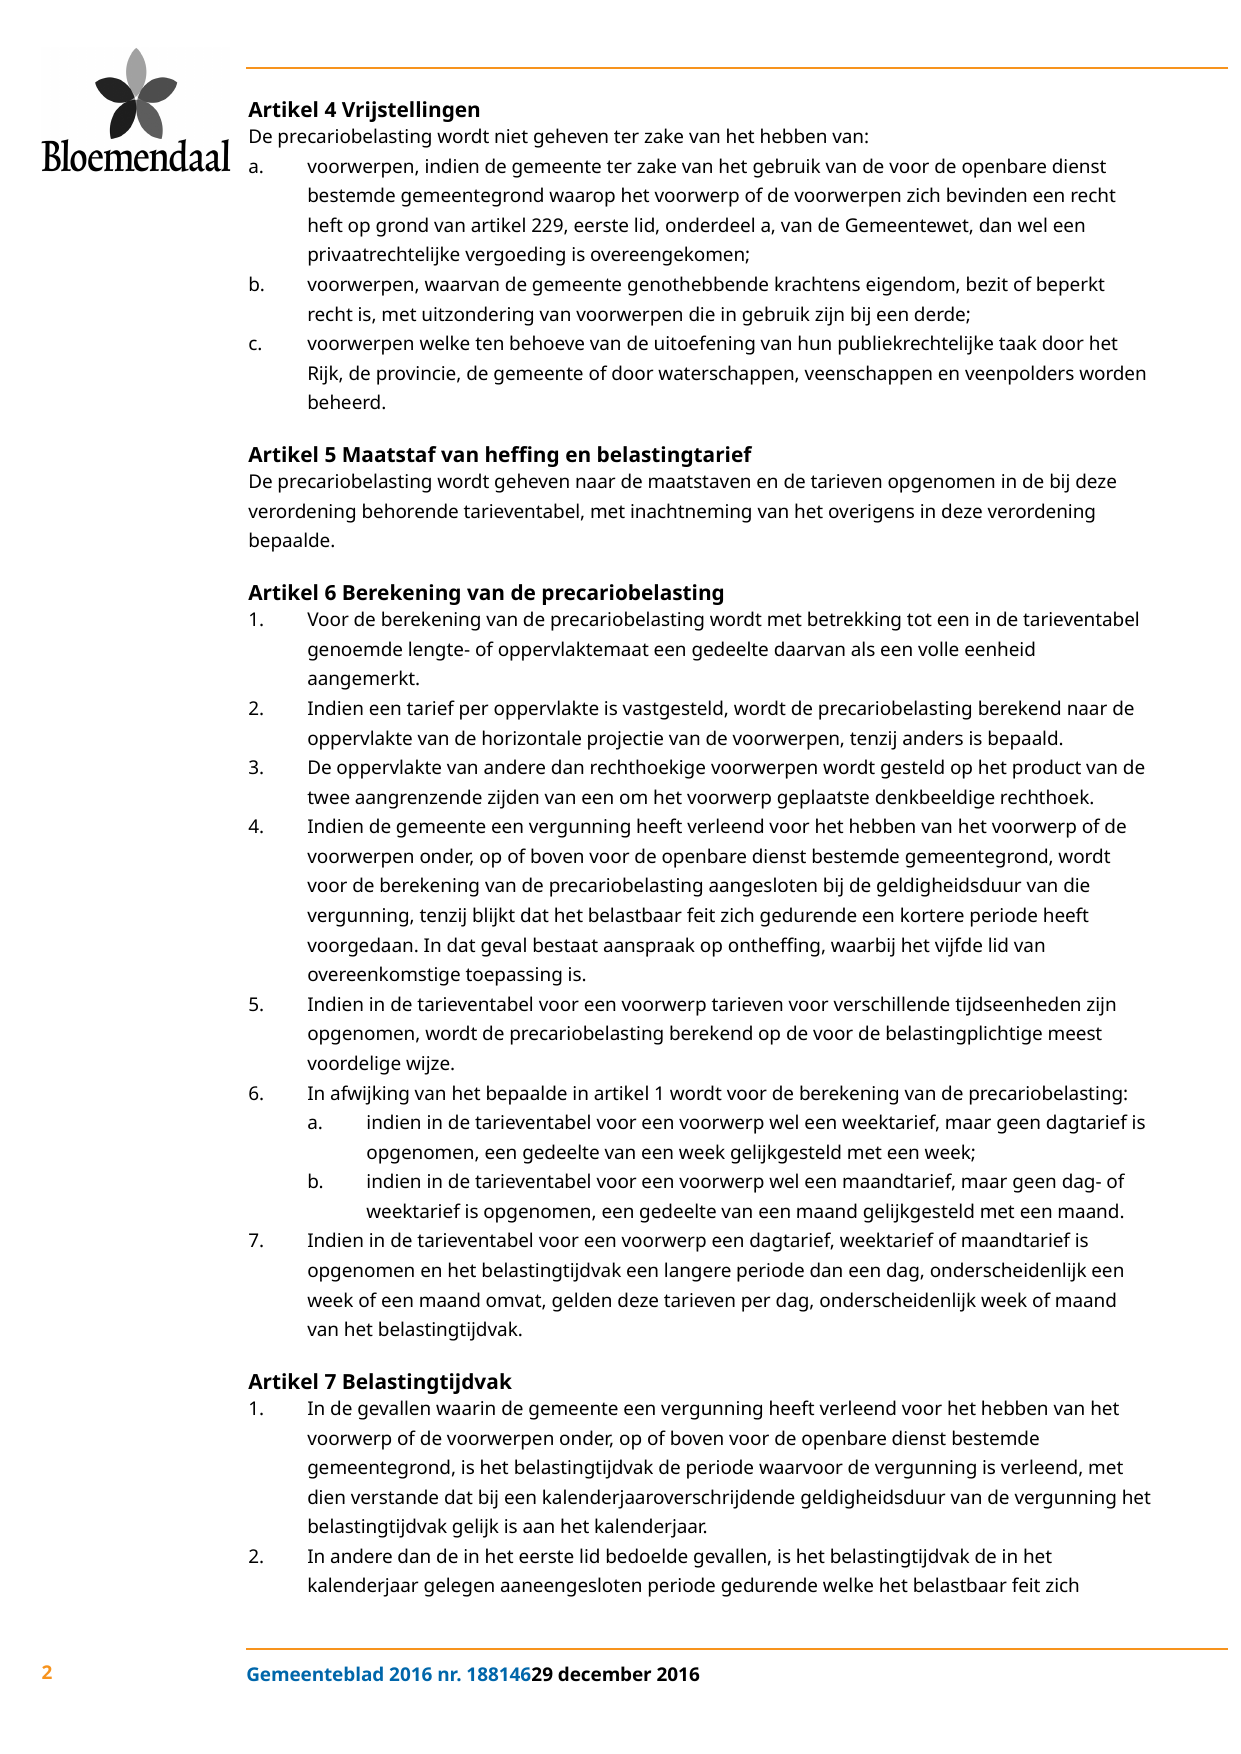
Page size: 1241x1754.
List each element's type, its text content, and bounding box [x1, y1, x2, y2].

list In de gevallen waarin de gemeente een vergunning heeft verleend voor het hebben van het voorwerp of de voorwerpen onder, op of boven voor de openbare dienst bestemde gemeentegrond, is het belastingtijdvak de periode waarvoor de vergunning is verleend, met dien verstande dat bij een kalenderjaaroverschrijdende geldigheidsduur van de vergunning het belastingtijdvak gelijk is aan het kalenderjaar. [248, 1395, 1152, 1539]
text Artikel 4 Vrijstellingen [248, 95, 1152, 123]
text Artikel 7 Belastingtijdvak [248, 1367, 1152, 1395]
list Indien de gemeente een vergunning heeft verleend voor het hebben van het voorwerp of de voorwerpen onder, op of boven voor de openbare dienst bestemde gemeentegrond, wordt voor de berekening van de precariobelasting aangesloten bij de geldigheidsduur van die vergunning, tenzij blijkt dat het belastbaar feit zich gedurende een kortere periode heeft voorgedaan. In dat geval bestaat aanspraak op ontheffing, waarbij het vijfde lid van overeenkomstige toepassing is. [248, 813, 1152, 987]
list De oppervlakte van andere dan rechthoekige voorwerpen wordt gesteld op het product van de twee aangrenzende zijden van een om het voorwerp geplaatste denkbeeldige rechthoek. [248, 754, 1152, 809]
list voorwerpen, waarvan de gemeente genothebbende krachtens eigendom, bezit of beperkt recht is, met uitzondering van voorwerpen die in gebruik zijn bij een derde; [248, 271, 1152, 326]
text Artikel 5 Maatstaf van heffing en belastingtarief [248, 440, 1152, 468]
list indien in de tarieventabel voor een voorwerp wel een maandtarief, maar geen dag- of weektarief is opgenomen, een gedeelte van een maand gelijkgesteld met een maand. [307, 1168, 1152, 1224]
picture [41, 47, 231, 172]
list indien in de tarieventabel voor een voorwerp wel een weektarief, maar geen dagtarief is opgenomen, een gedeelte van een week gelijkgesteld met een week; [307, 1109, 1152, 1164]
list Indien in de tarieventabel voor een voorwerp tarieven voor verschillende tijdseenheden zijn opgenomen, wordt de precariobelasting berekend op de voor de belastingplichtige meest voordelige wijze. [248, 991, 1152, 1076]
text Artikel 6 Berekening van de precariobelasting [248, 578, 1152, 606]
list In afwijking van het bepaalde in artikel 1 wordt voor de berekening van de precariobelasting: [248, 1080, 1152, 1105]
list Voor de berekening van de precariobelasting wordt met betrekking tot een in de tarieventabel genoemde lengte- of oppervlaktemaat een gedeelte daarvan als een volle eenheid aangemerkt. [248, 606, 1152, 691]
list voorwerpen welke ten behoeve van de uitoefening van hun publiekrechtelijke taak door het Rijk, de provincie, de gemeente of door waterschappen, veenschappen en veenpolders worden beheerd. [248, 330, 1152, 415]
list voorwerpen, indien de gemeente ter zake van het gebruik van de voor de openbare dienst bestemde gemeentegrond waarop het voorwerp of de voorwerpen zich bevinden een recht heft op grond van artikel 229, eerste lid, onderdeel a, van de Gemeentewet, dan wel een privaatrechtelijke vergoeding is overeengekomen; [248, 153, 1152, 267]
list Indien een tarief per oppervlakte is vastgesteld, wordt de precariobelasting berekend naar de oppervlakte van de horizontale projectie van de voorwerpen, tenzij anders is bepaald. [248, 695, 1152, 750]
text De precariobelasting wordt geheven naar de maatstaven en de tarieven opgenomen in de bij deze verordening behorende tarieventabel, met inachtneming van het overigens in deze verordening bepaalde. [248, 468, 1152, 553]
text De precariobelasting wordt niet geheven ter zake van het hebben van: [248, 123, 1152, 149]
list Indien in de tarieventabel voor een voorwerp een dagtarief, weektarief of maandtarief is opgenomen en het belastingtijdvak een langere periode dan een dag, onderscheidenlijk een week of een maand omvat, gelden deze tarieven per dag, onderscheidenlijk week of maand van het belastingtijdvak. [248, 1228, 1152, 1342]
list In andere dan de in het eerste lid bedoelde gevallen, is het belastingtijdvak de in het kalenderjaar gelegen aaneengesloten periode gedurende welke het belastbaar feit zich [248, 1543, 1152, 1598]
